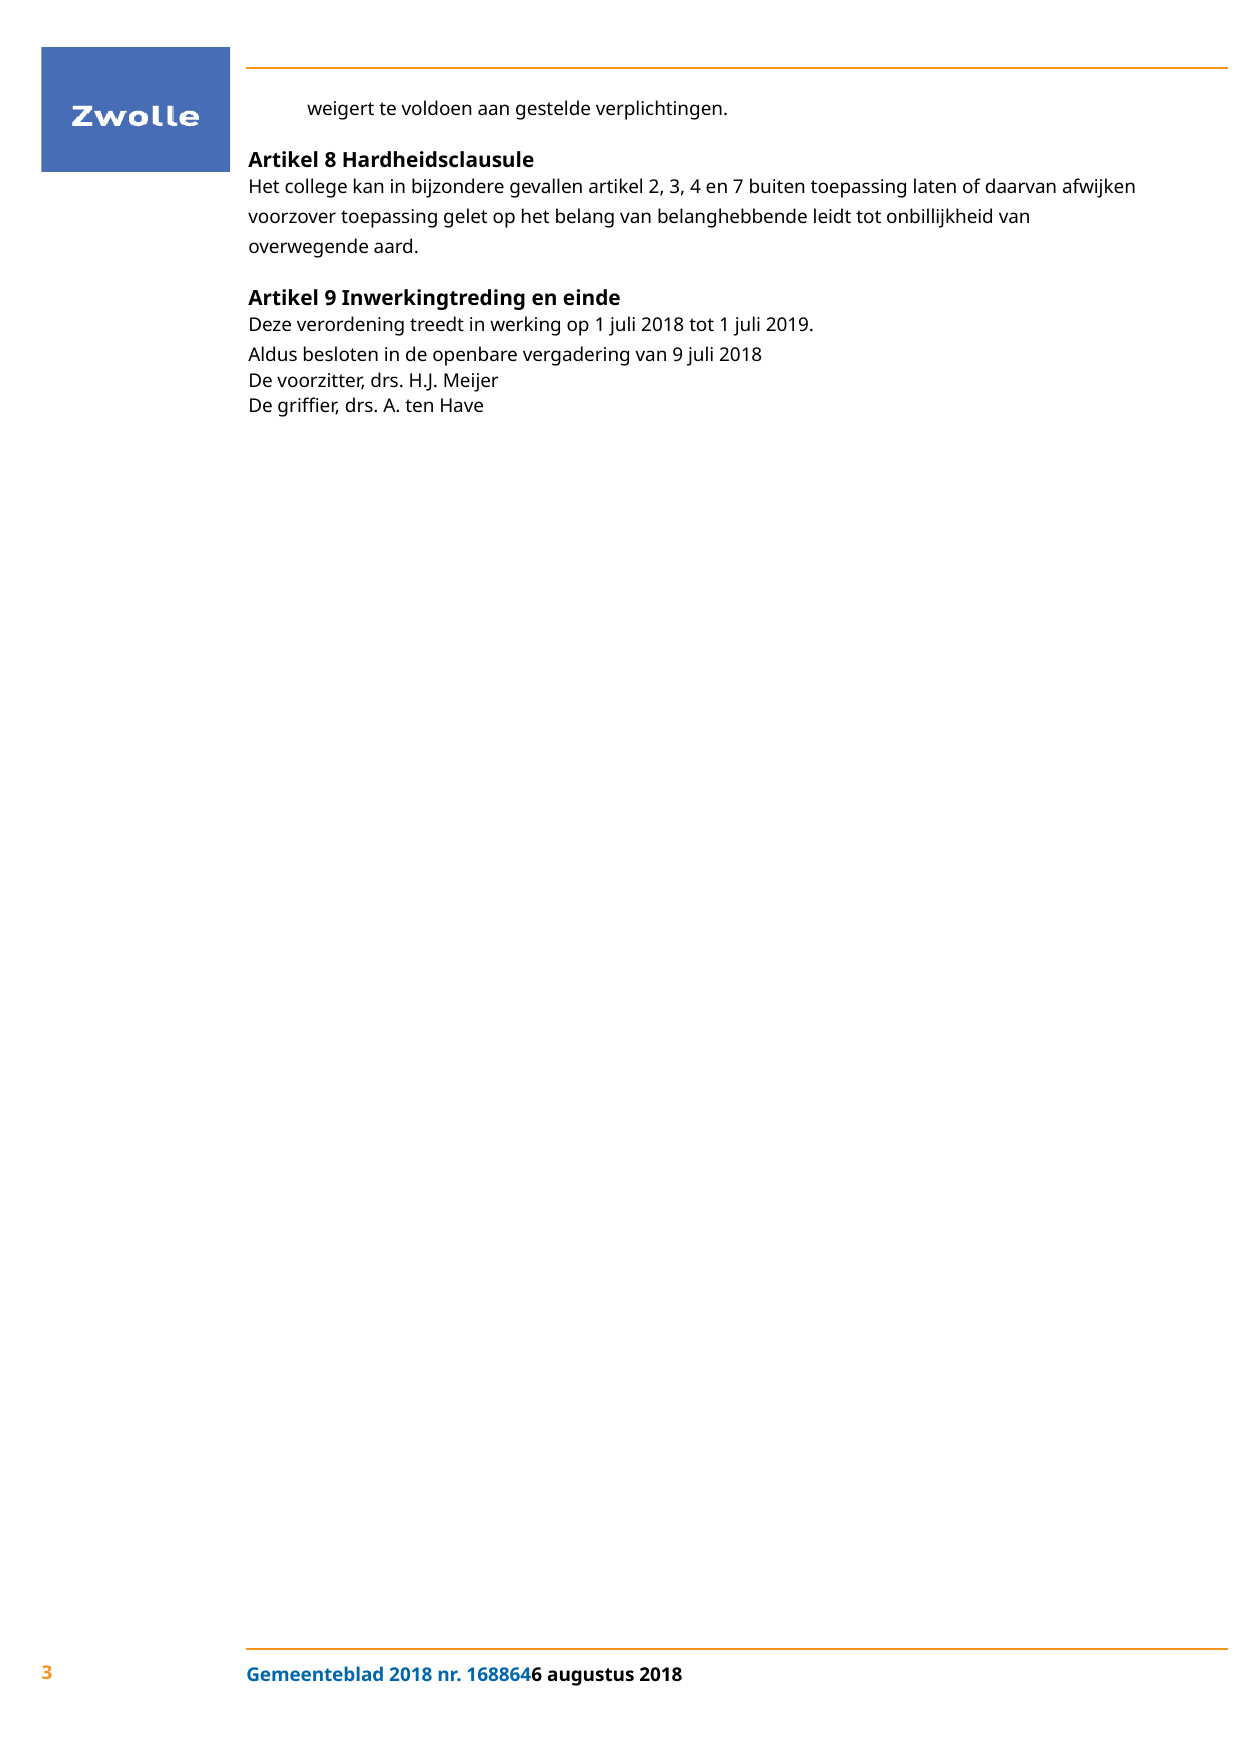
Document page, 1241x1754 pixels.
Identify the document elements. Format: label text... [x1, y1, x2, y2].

text Deze verordening treedt in werking op 1 juli 2018 tot 1 juli 2019. [248, 312, 1152, 337]
text Aldus besloten in de openbare vergadering van 9 juli 2018 [248, 341, 1152, 367]
text Het college kan in bijzondere gevallen artikel 2, 3, 4 en 7 buiten toepassing laten of daarvan afwijken voorzover toepassing gelet op het belang van belanghebbende leidt tot onbillijkheid van overwegende aard. [248, 174, 1152, 258]
text Artikel 9 Inwerkingtreding en einde [248, 283, 1152, 312]
text De griffier, drs. A. ten Have [248, 393, 1152, 418]
picture [41, 47, 231, 172]
list weigert te voldoen aan gestelde verplichtingen. [248, 95, 1152, 121]
text Artikel 8 Hardheidsclausule [248, 145, 1152, 174]
text De voorzitter, drs. H.J. Meijer [248, 367, 1152, 393]
